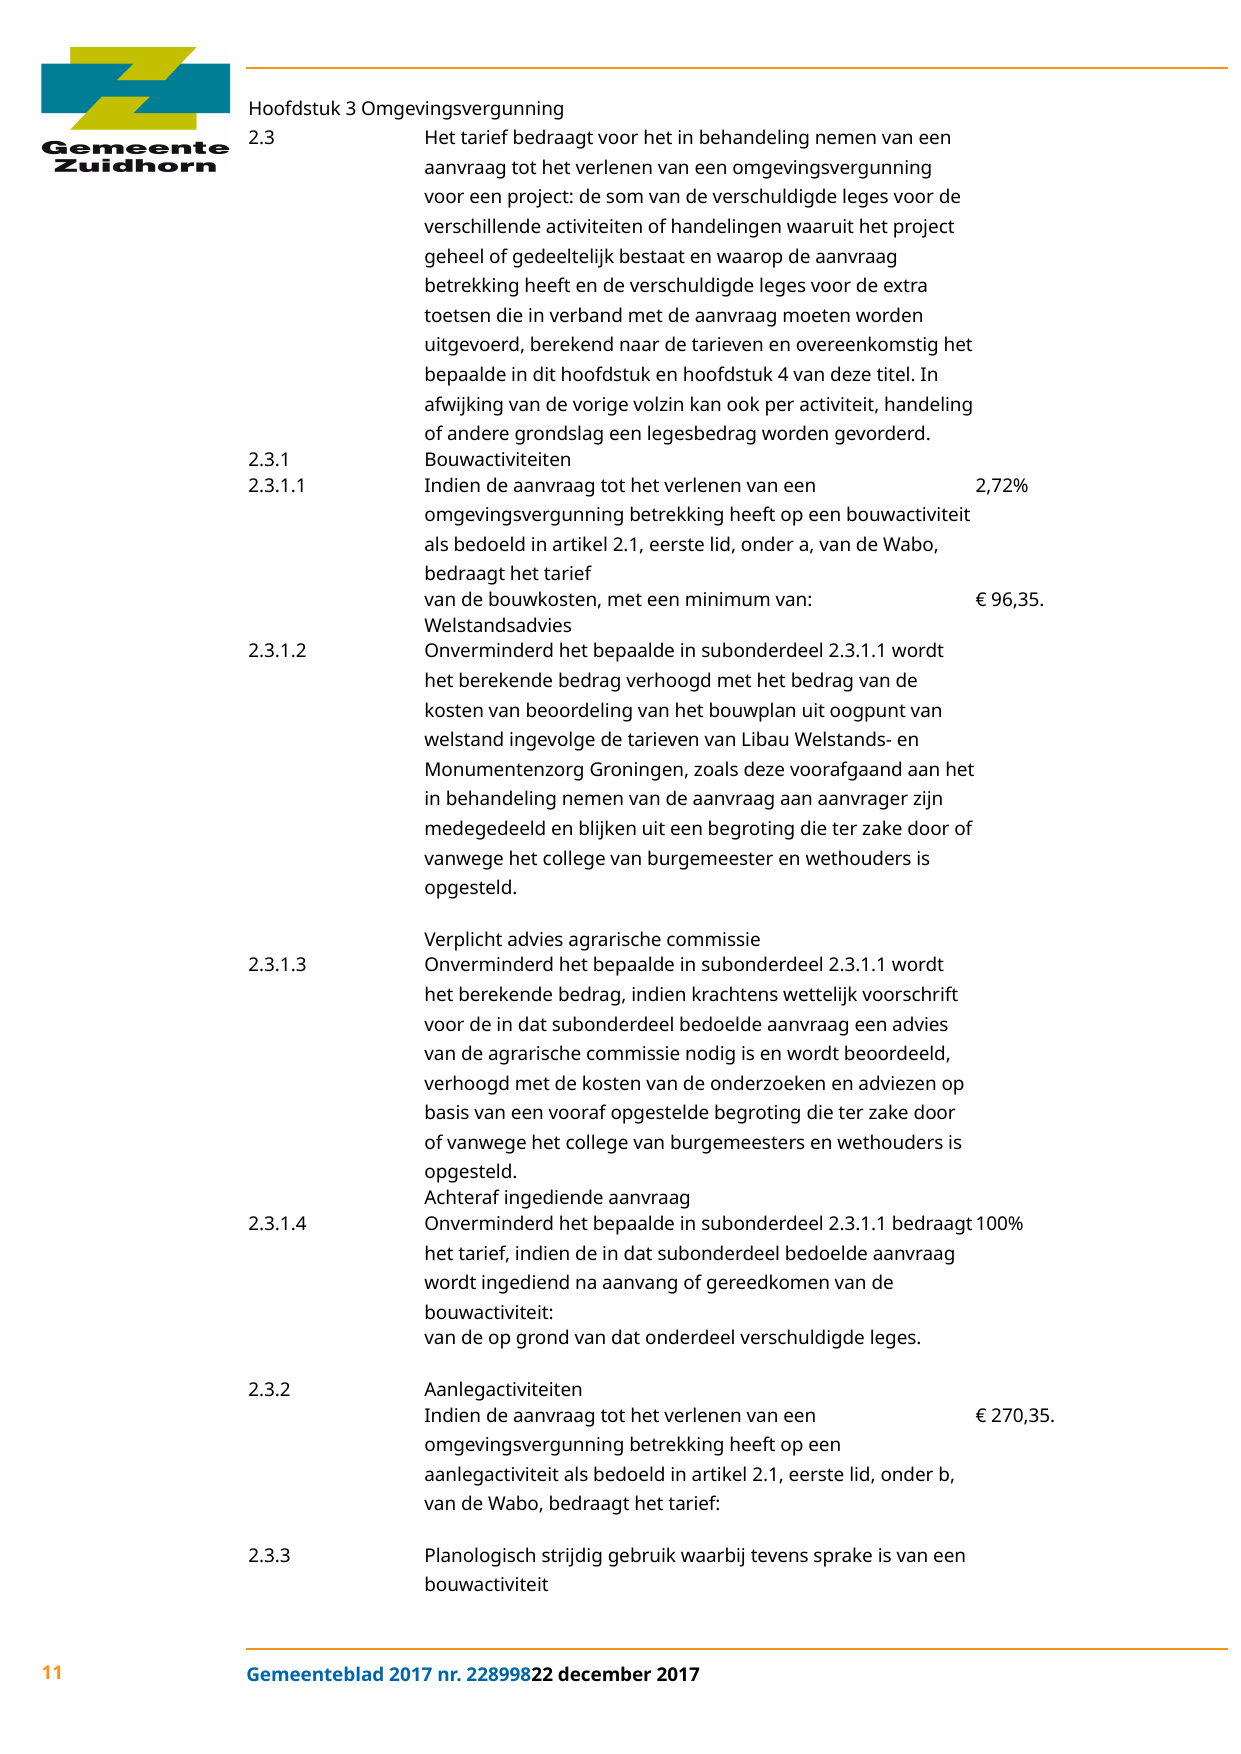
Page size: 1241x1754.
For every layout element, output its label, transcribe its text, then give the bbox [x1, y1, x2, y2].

table_cell Planologisch strijdig gebruik waarbij tevens sprake is van een bouwactiviteit [424, 1542, 975, 1597]
table_cell Verplicht advies agrarische commissie [424, 926, 975, 952]
table_cell € 270,35. [975, 1402, 1152, 1516]
table_cell [424, 900, 975, 926]
table_cell € 96,35. [975, 586, 1152, 612]
table_cell [248, 900, 424, 926]
table_cell [248, 1184, 424, 1210]
table_cell Achteraf ingediende aanvraag [424, 1184, 975, 1210]
table_cell [975, 1350, 1152, 1376]
table_cell Indien de aanvraag tot het verlenen van een omgevingsvergunning betrekking heeft op een aanlegactiviteit als bedoeld in artikel 2.1, eerste lid, onder b, van de Wabo, bedraagt het tarief: [424, 1402, 975, 1516]
table_cell [248, 926, 424, 952]
table_cell [248, 1325, 424, 1350]
table_cell van de bouwkosten, met een minimum van: [424, 586, 975, 612]
table_cell [975, 612, 1152, 638]
table_cell Welstandsadvies [424, 612, 975, 638]
table_cell [975, 446, 1152, 472]
table_cell 2.3.1.4 [248, 1210, 424, 1324]
table_cell [975, 952, 1152, 1184]
table_cell 2.3.1 [248, 446, 424, 472]
table_header Het tarief bedraagt voor het in behandeling nemen van een aanvraag tot het verlenen van een omgevingsvergunning voor een project: de som van de verschuldigde leges voor de verschillende activiteiten of handelingen waaruit het project geheel of gedeeltelijk bestaat en waarop de aanvraag betrekking heeft en de verschuldigde leges voor de extra toetsen die in verband met de aanvraag moeten worden uitgevoerd, berekend naar de tarieven en overeenkomstig het bepaalde in dit hoofdstuk en hoofdstuk 4 van deze titel. In afwijking van de vorige volzin kan ook per activiteit, handeling of andere grondslag een legesbedrag worden gevorderd. [424, 125, 975, 446]
table_cell [975, 1542, 1152, 1597]
table_cell Onverminderd het bepaalde in subonderdeel 2.3.1.1 wordt het berekende bedrag, indien krachtens wettelijk voorschrift voor de in dat subonderdeel bedoelde aanvraag een advies van de agrarische commissie nodig is en wordt beoordeeld, verhoogd met de kosten van de onderzoeken en adviezen op basis van een vooraf opgestelde begroting die ter zake door of vanwege het college van burgemeesters en wethouders is opgesteld. [424, 952, 975, 1184]
table_cell [975, 926, 1152, 952]
table_cell 2.3.1.1 [248, 472, 424, 586]
text Hoofdstuk 3 Omgevingsvergunning [248, 95, 1152, 121]
table_cell [975, 900, 1152, 926]
table_cell [248, 1350, 424, 1376]
table_cell [424, 1516, 975, 1542]
table_header [975, 125, 1152, 446]
table_cell [248, 1402, 424, 1516]
table_cell [975, 1376, 1152, 1402]
table_header 2.3 [248, 125, 424, 446]
table_cell [248, 586, 424, 612]
table_cell 2.3.1.3 [248, 952, 424, 1184]
table_cell 2,72% [975, 472, 1152, 586]
table_cell [975, 1325, 1152, 1350]
table_cell Bouwactiviteiten [424, 446, 975, 472]
table_cell [975, 1516, 1152, 1542]
table_cell 2.3.3 [248, 1542, 424, 1597]
table_cell [975, 638, 1152, 900]
table_cell Aanlegactiviteiten [424, 1376, 975, 1402]
table_cell Onverminderd het bepaalde in subonderdeel 2.3.1.1 bedraagt het tarief, indien de in dat subonderdeel bedoelde aanvraag wordt ingediend na aanvang of gereedkomen van de bouwactiviteit: [424, 1210, 975, 1324]
table_cell [248, 1516, 424, 1542]
table_cell [975, 1184, 1152, 1210]
table_cell Onverminderd het bepaalde in subonderdeel 2.3.1.1 wordt het berekende bedrag verhoogd met het bedrag van de kosten van beoordeling van het bouwplan uit oogpunt van welstand ingevolge de tarieven van Libau Welstands- en Monumentenzorg Groningen, zoals deze voorafgaand aan het in behandeling nemen van de aanvraag aan aanvrager zijn medegedeeld en blijken uit een begroting die ter zake door of vanwege het college van burgemeester en wethouders is opgesteld. [424, 638, 975, 900]
table_cell [248, 612, 424, 638]
table_cell 2.3.1.2 [248, 638, 424, 900]
picture [41, 47, 231, 172]
table_cell Indien de aanvraag tot het verlenen van een omgevingsvergunning betrekking heeft op een bouwactiviteit als bedoeld in artikel 2.1, eerste lid, onder a, van de Wabo, bedraagt het tarief [424, 472, 975, 586]
table_cell van de op grond van dat onderdeel verschuldigde leges. [424, 1325, 975, 1350]
table_cell [424, 1350, 975, 1376]
table_cell 2.3.2 [248, 1376, 424, 1402]
table_cell 100% [975, 1210, 1152, 1324]
